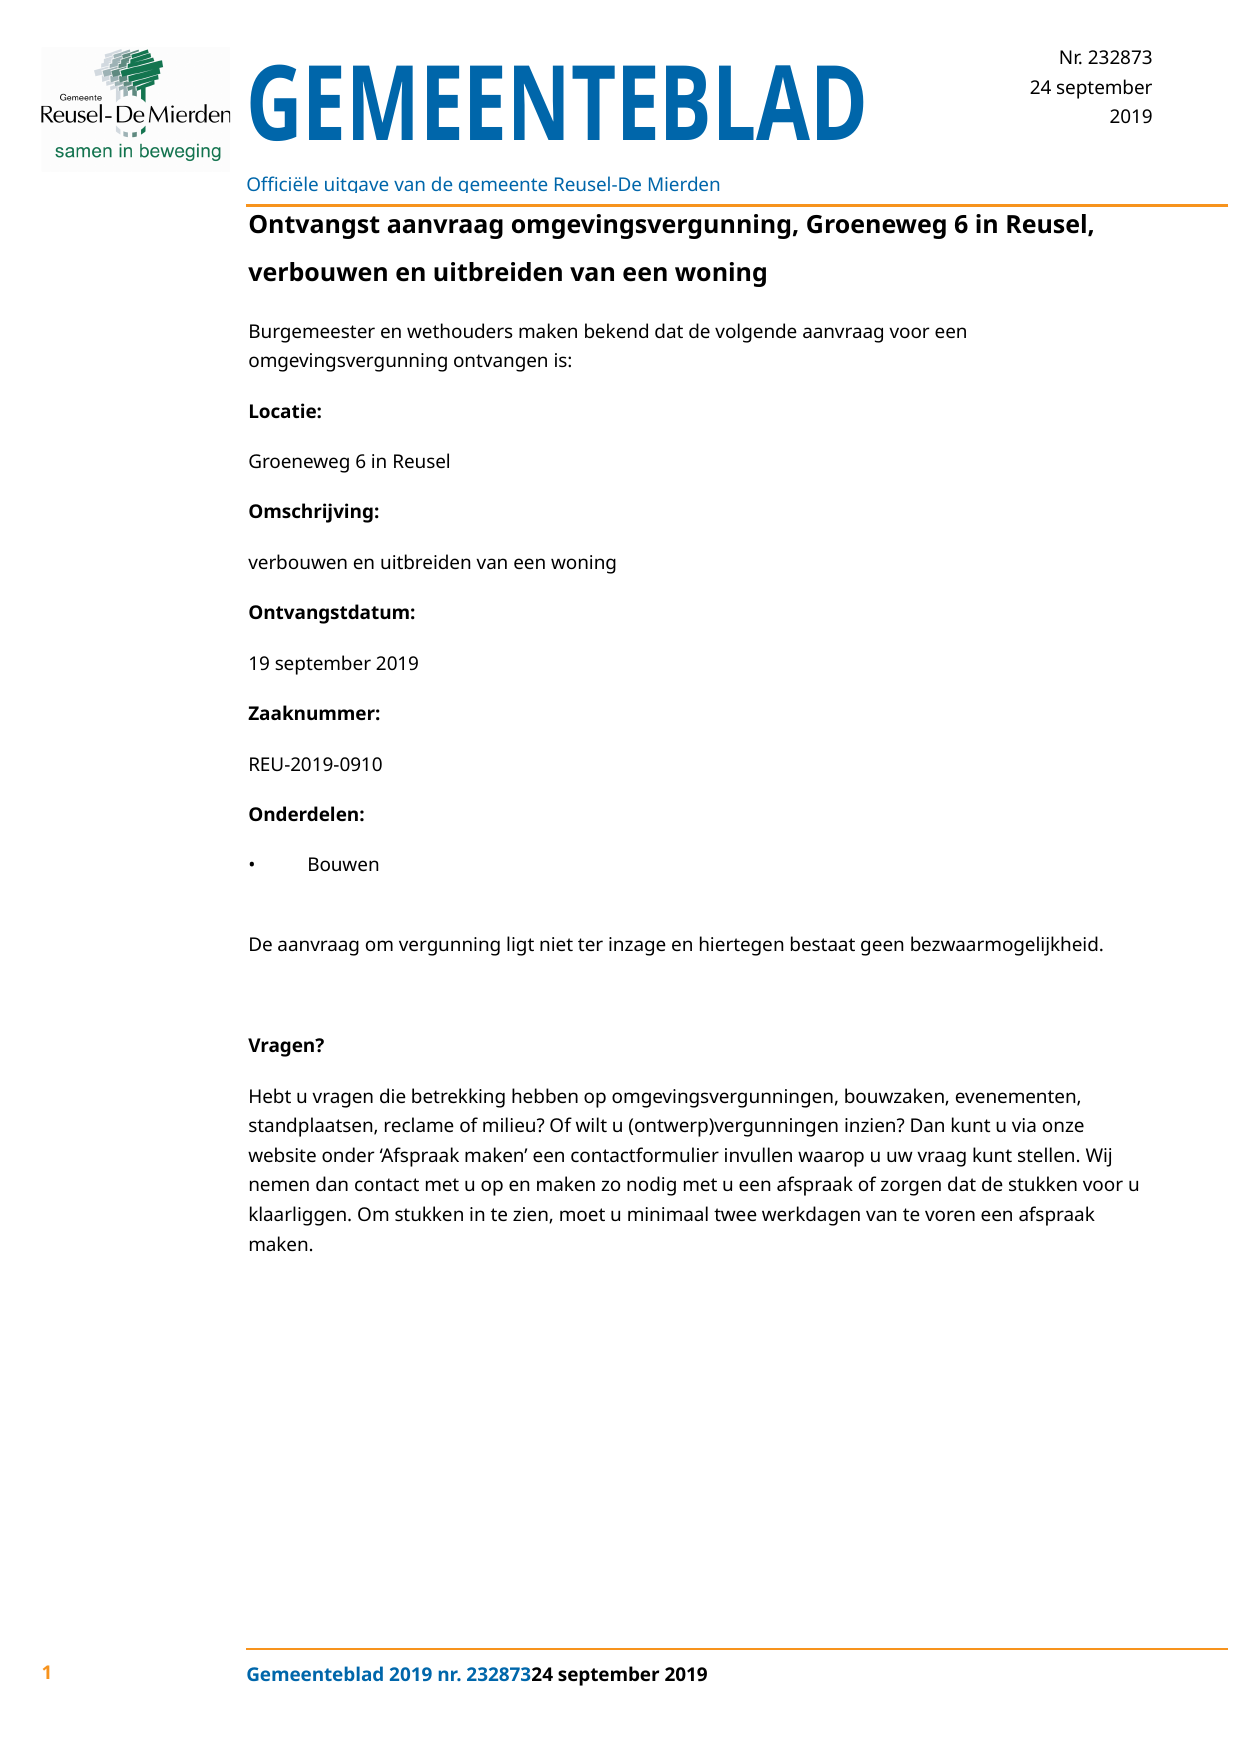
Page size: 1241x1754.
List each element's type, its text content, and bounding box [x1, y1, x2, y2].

text Hebt u vragen die betrekking hebben op omgevingsvergunningen, bouwzaken, evenementen, standplaatsen, reclame of milieu? Of wilt u (ontwerp)vergunningen inzien? Dan kunt u via onze website onder ‘Afspraak maken’ een contactformulier invullen waarop u uw vraag kunt stellen. Wij nemen dan contact met u op en maken zo nodig met u een afspraak of zorgen dat de stukken voor u klaarliggen. Om stukken in te zien, moet u minimaal twee werkdagen van te voren een afspraak maken. [248, 1083, 1152, 1257]
text REU-2019-0910 [248, 751, 1152, 777]
text Burgemeester en wethouders maken bekend dat de volgende aanvraag voor een omgevingsvergunning ontvangen is: [248, 318, 1152, 373]
text Omschrijving: [248, 499, 1152, 524]
text 19 september 2019 [248, 650, 1152, 676]
list Bouwen [248, 852, 1152, 877]
text De aanvraag om vergunning ligt niet ter inzage en hiertegen bestaat geen bezwaarmogelijkheid. [248, 932, 1152, 957]
text Onderdelen: [248, 801, 1152, 827]
text Zaaknummer: [248, 700, 1152, 726]
text Vragen? [248, 1032, 1152, 1058]
text Ontvangst aanvraag omgevingsvergunning, Groeneweg 6 in Reusel, verbouwen en uitbreiden van een woning [248, 207, 1152, 288]
text Ontvangstdatum: [248, 599, 1152, 625]
text Groeneweg 6 in Reusel [248, 448, 1152, 474]
picture [41, 47, 231, 172]
text verbouwen en uitbreiden van een woning [248, 549, 1152, 575]
text Locatie: [248, 398, 1152, 424]
